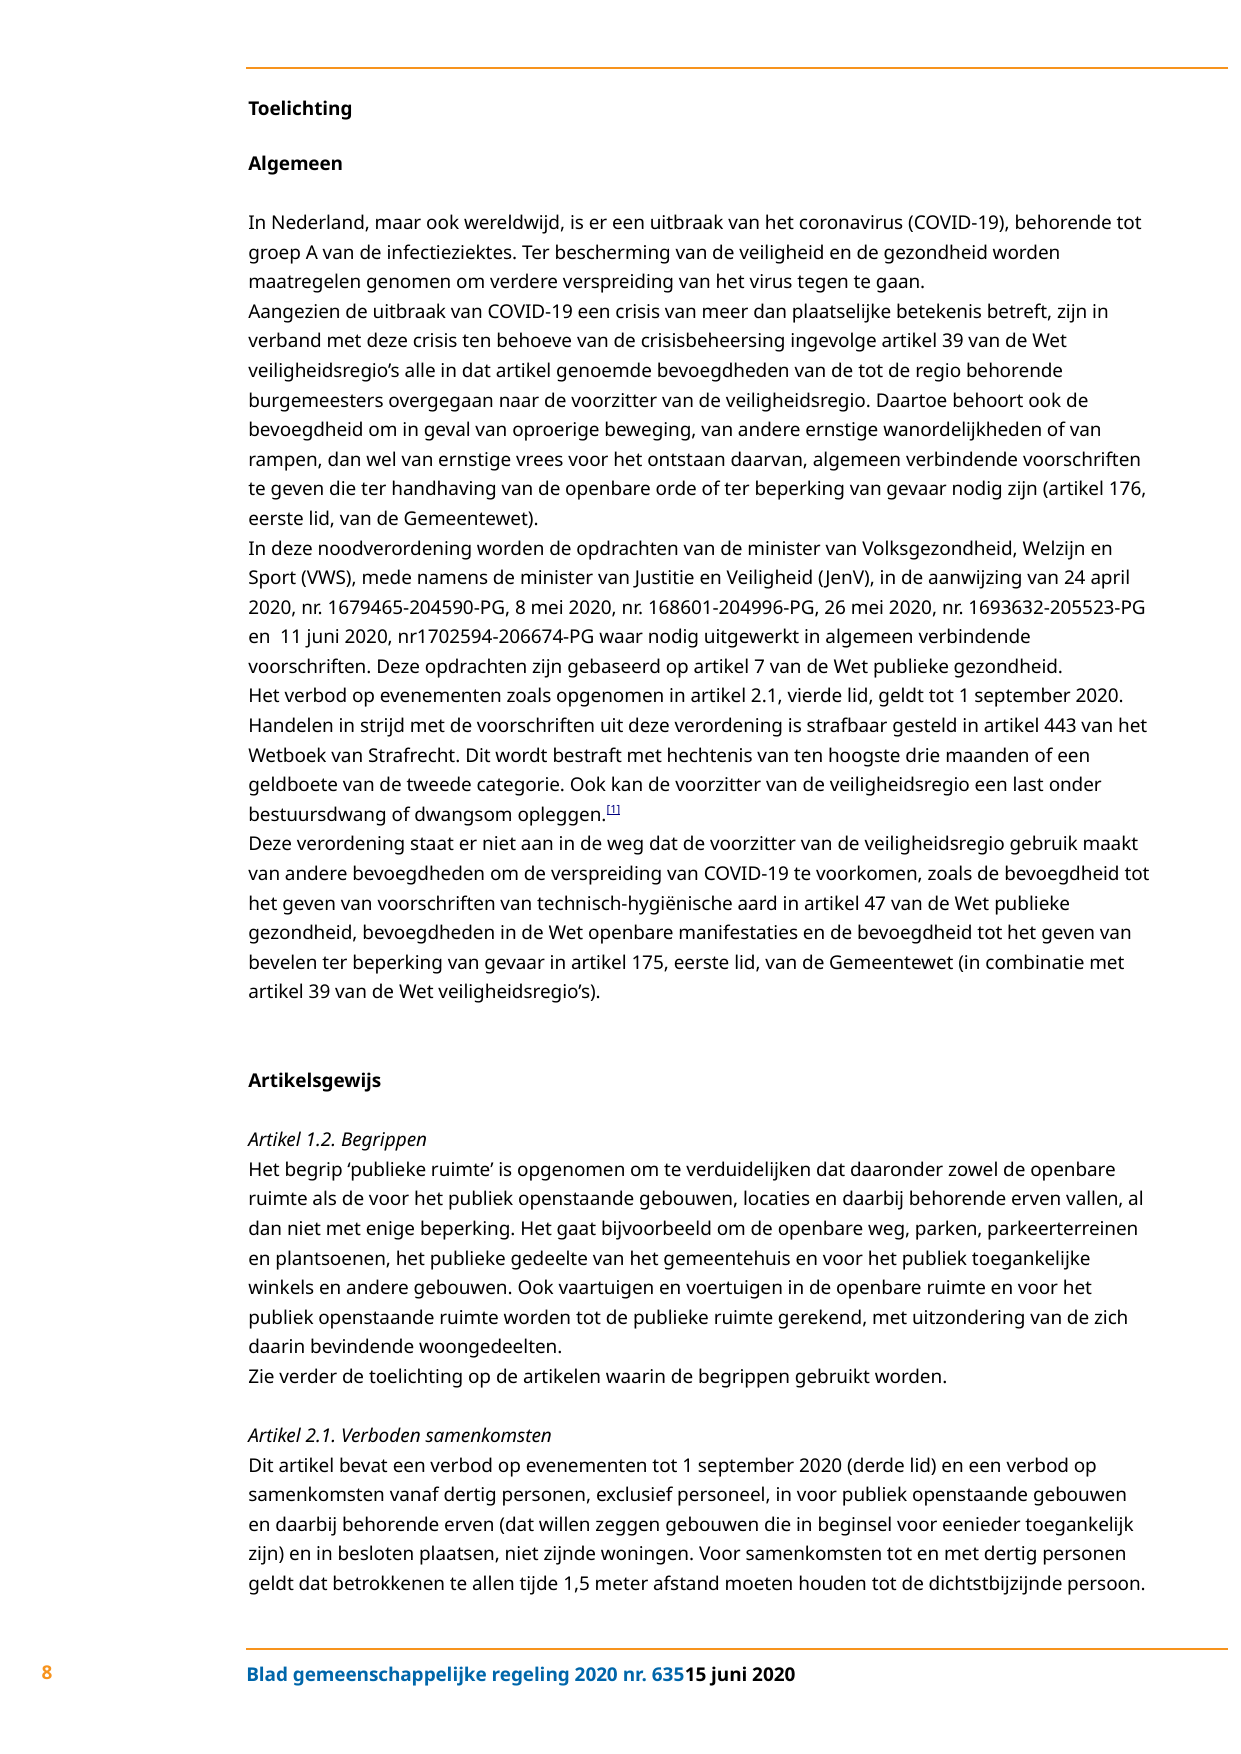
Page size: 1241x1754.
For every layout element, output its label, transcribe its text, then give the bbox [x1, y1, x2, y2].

text Het begrip ‘publieke ruimte’ is opgenomen om te verduidelijken dat daaronder zowel de openbare ruimte als de voor het publiek openstaande gebouwen, locaties en daarbij behorende erven vallen, al dan niet met enige beperking. Het gaat bijvoorbeeld om de openbare weg, parken, parkeerterreinen en plantsoenen, het publieke gedeelte van het gemeentehuis en voor het publiek toegankelijke winkels en andere gebouwen. Ook vaartuigen en voertuigen in de openbare ruimte en voor het publiek openstaande ruimte worden tot de publieke ruimte gerekend, met uitzondering van de zich daarin bevindende woongedeelten. [248, 1156, 1152, 1359]
text Algemeen [248, 150, 1152, 176]
text Aangezien de uitbraak van COVID-19 een crisis van meer dan plaatselijke betekenis betreft, zijn in verband met deze crisis ten behoeve van de crisisbeheersing ingevolge artikel 39 van de Wet veiligheidsregio’s alle in dat artikel genoemde bevoegdheden van de tot de regio behorende burgemeesters overgegaan naar de voorzitter van de veiligheidsregio. Daartoe behoort ook de bevoegdheid om in geval van oproerige beweging, van andere ernstige wanordelijkheden of van rampen, dan wel van ernstige vrees voor het ontstaan daarvan, algemeen verbindende voorschriften te geven die ter handhaving van de openbare orde of ter beperking van gevaar nodig zijn (artikel 176, eerste lid, van de Gemeentewet). [248, 298, 1152, 531]
text Zie verder de toelichting op de artikelen waarin de begrippen gebruikt worden. [248, 1363, 1152, 1389]
text Het verbod op evenementen zoals opgenomen in artikel 2.1, vierde lid, geldt tot 1 september 2020. [248, 683, 1152, 708]
text Artikelsgewijs [248, 1067, 1152, 1093]
picture [41, 47, 231, 172]
text In deze noodverordening worden de opdrachten van de minister van Volksgezondheid, Welzijn en Sport (VWS), mede namens de minister van Justitie en Veiligheid (JenV), in de aanwijzing van 24 april 2020, nr. 1679465-204590-PG, 8 mei 2020, nr. 168601-204996-PG, 26 mei 2020, nr. 1693632-205523-PG en 11 juni 2020, nr1702594-206674-PG waar nodig uitgewerkt in algemeen verbindende voorschriften. Deze opdrachten zijn gebaseerd op artikel 7 van de Wet publieke gezondheid. [248, 535, 1152, 679]
text Artikel 2.1. Verboden samenkomsten [248, 1422, 1152, 1448]
text Toelichting [248, 95, 1152, 121]
text Deze verordening staat er niet aan in de weg dat de voorzitter van de veiligheidsregio gebruik maakt van andere bevoegdheden om de verspreiding van COVID-19 te voorkomen, zoals de bevoegdheid tot het geven van voorschriften van technisch-hygiënische aard in artikel 47 van de Wet publieke gezondheid, bevoegdheden in de Wet openbare manifestaties en de bevoegdheid tot het geven van bevelen ter beperking van gevaar in artikel 175, eerste lid, van de Gemeentewet (in combinatie met artikel 39 van de Wet veiligheidsregio’s). [248, 831, 1152, 1004]
text In Nederland, maar ook wereldwijd, is er een uitbraak van het coronavirus (COVID-19), behorende tot groep A van de infectieziektes. Ter bescherming van de veiligheid en de gezondheid worden maatregelen genomen om verdere verspreiding van het virus tegen te gaan. [248, 209, 1152, 294]
text Dit artikel bevat een verbod op evenementen tot 1 september 2020 (derde lid) en een verbod op samenkomsten vanaf dertig personen, exclusief personeel, in voor publiek openstaande gebouwen en daarbij behorende erven (dat willen zeggen gebouwen die in beginsel voor eenieder toegankelijk zijn) en in besloten plaatsen, niet zijnde woningen. Voor samenkomsten tot en met dertig personen geldt dat betrokkenen te allen tijde 1,5 meter afstand moeten houden tot de dichtstbijzijnde persoon. [248, 1452, 1152, 1596]
text Artikel 1.2. Begrippen [248, 1126, 1152, 1152]
text Handelen in strijd met de voorschriften uit deze verordening is strafbaar gesteld in artikel 443 van het Wetboek van Strafrecht. Dit wordt bestraft met hechtenis van ten hoogste drie maanden of een geldboete van de tweede categorie. Ook kan de voorzitter van de veiligheidsregio een last onder bestuursdwang of dwangsom opleggen.[1] [248, 712, 1152, 827]
